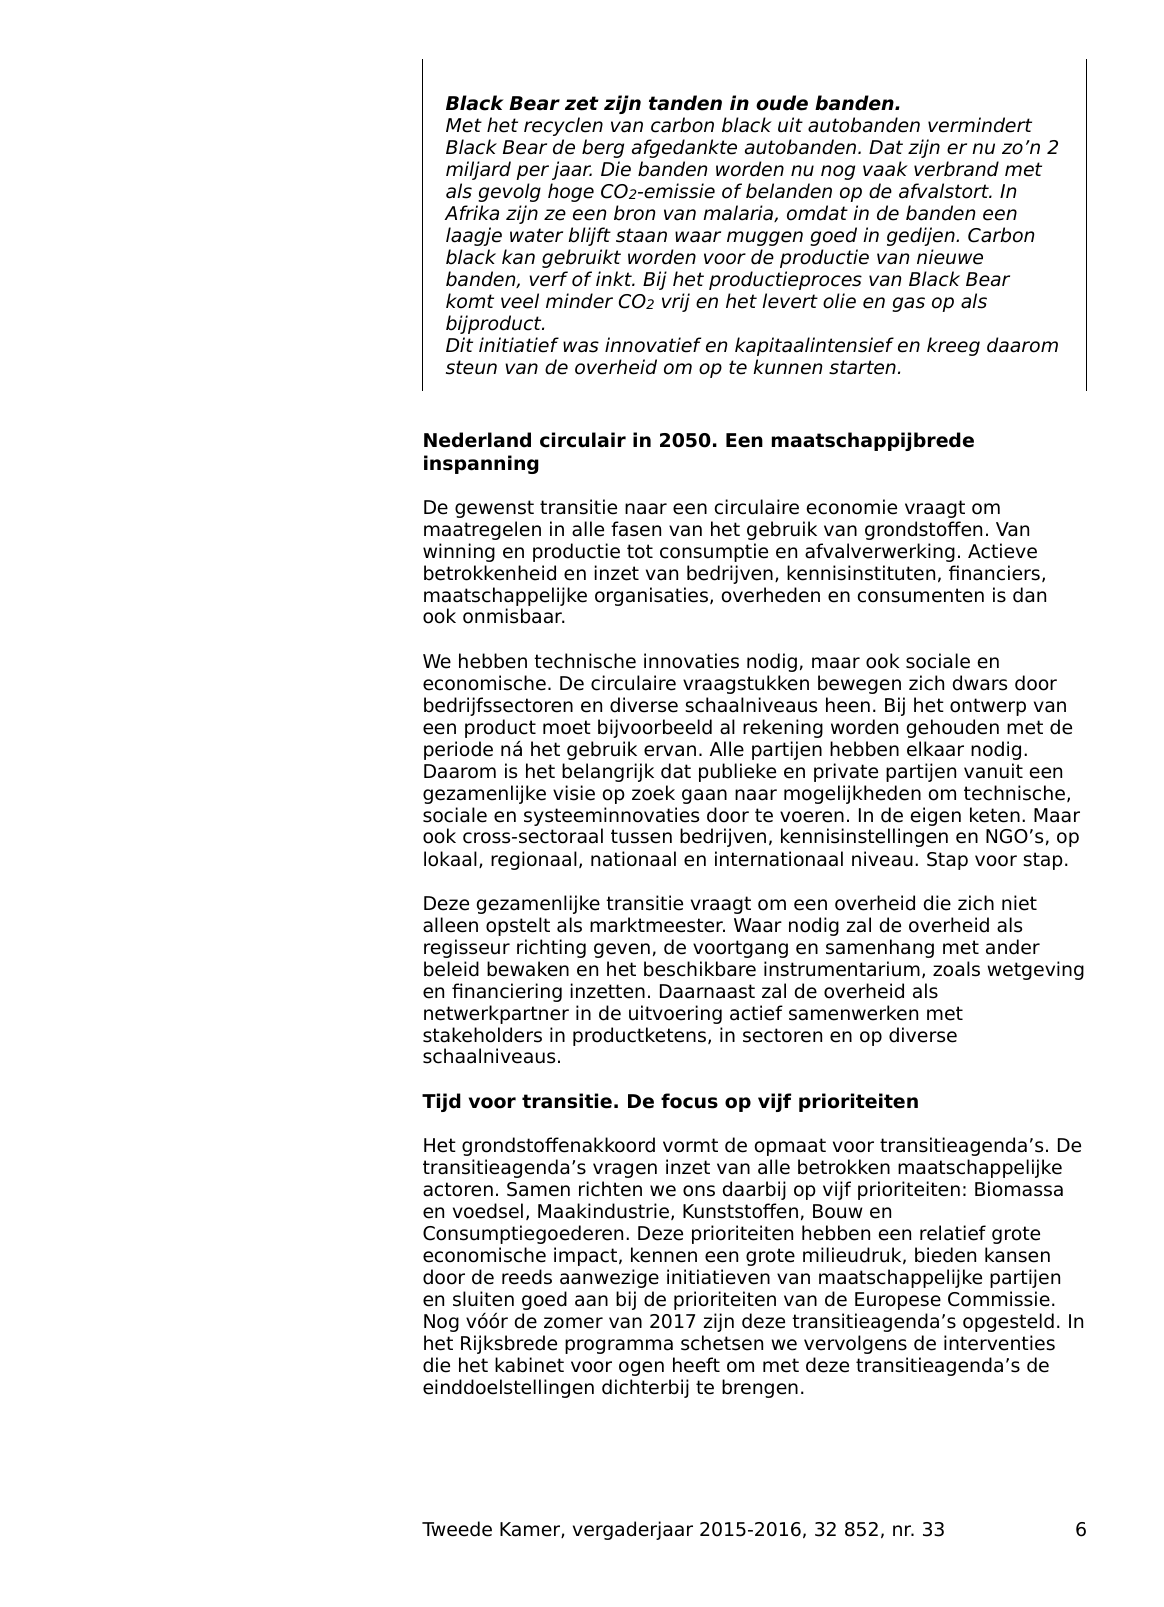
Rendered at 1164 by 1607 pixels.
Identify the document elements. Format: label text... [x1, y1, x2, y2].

text Het grondstoffenakkoord vormt de opmaat voor transitieagenda’s. De transitieagenda’s vragen inzet van alle betrokken maatschappelijke actoren. Samen richten we ons daarbij op vijf prioriteiten: Biomassa en voedsel, Maakindustrie, Kunststoffen, Bouw en Consumptiegoederen. Deze prioriteiten hebben een relatief grote economische impact, kennen een grote milieudruk, bieden kansen door de reeds aanwezige initiatieven van maatschappelijke partijen en sluiten goed aan bij de prioriteiten van de Europese Commissie. Nog vóór de zomer van 2017 zijn deze transitieagenda’s opgesteld. In het Rijksbrede programma schetsen we vervolgens de interventies die het kabinet voor ogen heeft om met deze transitieagenda’s de einddoelstellingen dichterbij te brengen. [422, 1135, 1087, 1398]
table_header Black Bear zet zijn tanden in oude banden. Met het recyclen van carbon black uit autobanden vermindert Black Bear de berg afgedankte autobanden. Dat zijn er nu zo’n 2 miljard per jaar. Die banden worden nu nog vaak verbrand met als gevolg hoge CO2-emissie of belanden op de afvalstort. In Afrika zijn ze een bron van malaria, omdat in de banden een laagje water blijft staan waar muggen goed in gedijen. Carbon black kan gebruikt worden voor de productie van nieuwe banden, verf of inkt. Bij het productieproces van Black Bear komt veel minder CO2 vrij en het levert olie en gas op als bijproduct. Dit initiatief was innovatief en kapitaalintensief en kreeg daarom steun van de overheid om op te kunnen starten. [423, 59, 1086, 391]
text We hebben technische innovaties nodig, maar ook sociale en economische. De circulaire vraagstukken bewegen zich dwars door bedrijfssectoren en diverse schaalniveaus heen. Bij het ontwerp van een product moet bijvoorbeeld al rekening worden gehouden met de periode ná het gebruik ervan. Alle partijen hebben elkaar nodig. Daarom is het belangrijk dat publieke en private partijen vanuit een gezamenlijke visie op zoek gaan naar mogelijkheden om technische, sociale en systeeminnovaties door te voeren. In de eigen keten. Maar ook cross-sectoraal tussen bedrijven, kennisinstellingen en NGO’s, op lokaal, regionaal, nationaal en internationaal niveau. Stap voor stap. [422, 651, 1087, 870]
text Deze gezamenlijke transitie vraagt om een overheid die zich niet alleen opstelt als marktmeester. Waar nodig zal de overheid als regisseur richting geven, de voortgang en samenhang met ander beleid bewaken en het beschikbare instrumentarium, zoals wetgeving en financiering inzetten. Daarnaast zal de overheid als netwerkpartner in de uitvoering actief samenwerken met stakeholders in productketens, in sectoren en op diverse schaalniveaus. [422, 893, 1087, 1068]
subtitle Tijd voor transitie. De focus op vijf prioriteiten [422, 1091, 1087, 1113]
subtitle Nederland circulair in 2050. Een maatschappijbrede inspanning [422, 430, 1087, 474]
text De gewenst transitie naar een circulaire economie vraagt om maatregelen in alle fasen van het gebruik van grondstoffen. Van winning en productie tot consumptie en afvalverwerking. Actieve betrokkenheid en inzet van bedrijven, kennisinstituten, financiers, maatschappelijke organisaties, overheden en consumenten is dan ook onmisbaar. [422, 497, 1087, 628]
